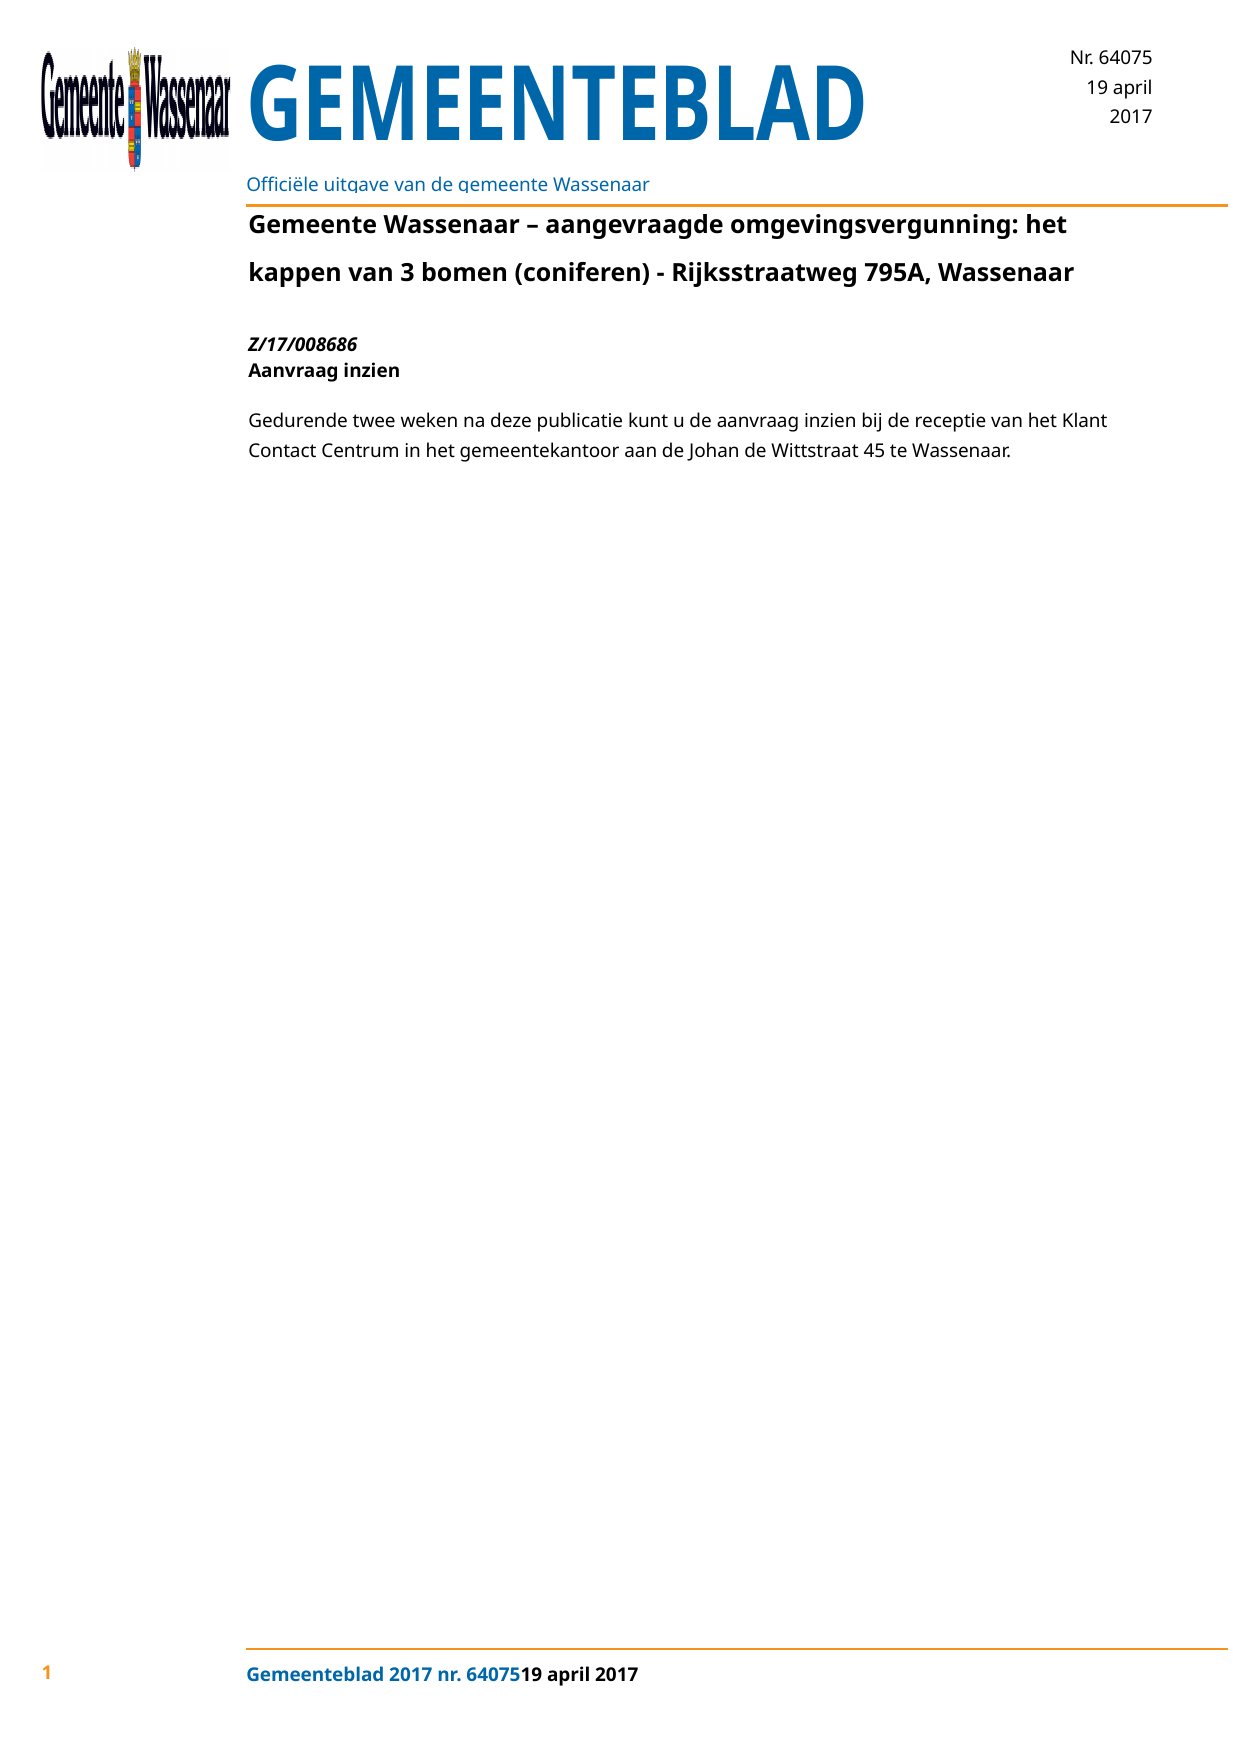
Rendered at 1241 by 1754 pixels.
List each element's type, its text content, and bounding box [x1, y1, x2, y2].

text Aanvraag inzien [248, 357, 1152, 383]
text Z/17/008686 [248, 331, 1152, 357]
text Gemeente Wassenaar – aangevraagde omgevingsvergunning: het kappen van 3 bomen (coniferen) - Rijksstraatweg 795A, Wassenaar [248, 207, 1152, 288]
text Gedurende twee weken na deze publicatie kunt u de aanvraag inzien bij de receptie van het Klant Contact Centrum in het gemeentekantoor aan de Johan de Wittstraat 45 te Wassenaar. [248, 408, 1152, 463]
picture [41, 47, 231, 172]
